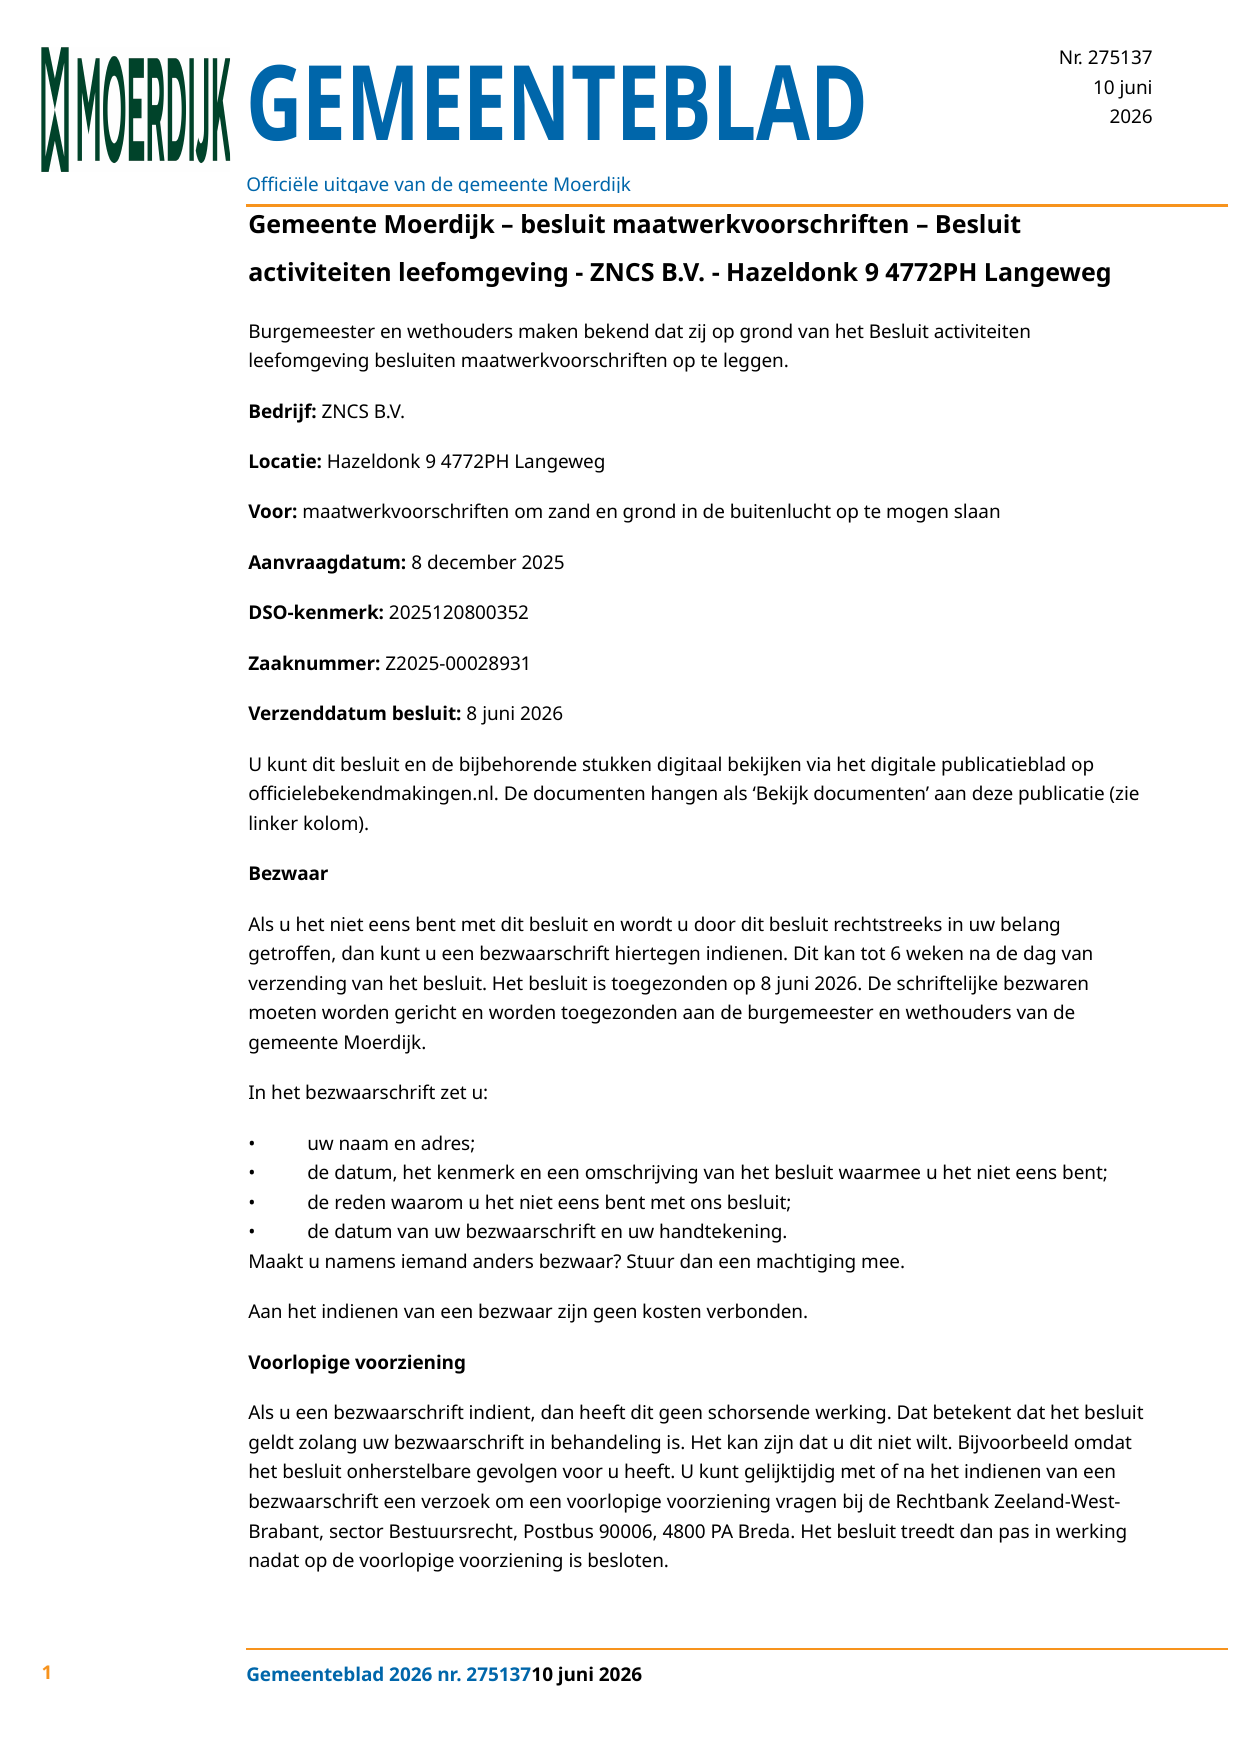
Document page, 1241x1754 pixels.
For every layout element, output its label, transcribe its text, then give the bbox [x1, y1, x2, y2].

text Maakt u namens iemand anders bezwaar? Stuur dan een machtiging mee. [248, 1248, 1152, 1274]
text Aan het indienen van een bezwaar zijn geen kosten verbonden. [248, 1299, 1152, 1324]
list de datum, het kenmerk en een omschrijving van het besluit waarmee u het niet eens bent; [248, 1159, 1152, 1185]
text Zaaknummer: Z2025-00028931 [248, 650, 1152, 676]
text In het bezwaarschrift zet u: [248, 1079, 1152, 1105]
picture [41, 47, 231, 172]
text Voor: maatwerkvoorschriften om zand en grond in de buitenlucht op te mogen slaan [248, 499, 1152, 524]
list uw naam en adres; [248, 1130, 1152, 1156]
list de reden waarom u het niet eens bent met ons besluit; [248, 1189, 1152, 1215]
text Locatie: Hazeldonk 9 4772PH Langeweg [248, 448, 1152, 474]
text Bezwaar [248, 860, 1152, 886]
text DSO-kenmerk: 2025120800352 [248, 599, 1152, 625]
text Burgemeester en wethouders maken bekend dat zij op grond van het Besluit activiteiten leefomgeving besluiten maatwerkvoorschriften op te leggen. [248, 318, 1152, 373]
text Bedrijf: ZNCS B.V. [248, 398, 1152, 424]
list de datum van uw bezwaarschrift en uw handtekening. [248, 1219, 1152, 1244]
text U kunt dit besluit en de bijbehorende stukken digitaal bekijken via het digitale publicatieblad op officielebekendmakingen.nl. De documenten hangen als ‘Bekijk documenten’ aan deze publicatie (zie linker kolom). [248, 751, 1152, 836]
text Als u het niet eens bent met dit besluit en wordt u door dit besluit rechtstreeks in uw belang getroffen, dan kunt u een bezwaarschrift hiertegen indienen. Dit kan tot 6 weken na de dag van verzending van het besluit. Het besluit is toegezonden op 8 juni 2026. De schriftelijke bezwaren moeten worden gericht en worden toegezonden aan de burgemeester en wethouders van de gemeente Moerdijk. [248, 911, 1152, 1055]
text Gemeente Moerdijk – besluit maatwerkvoorschriften – Besluit activiteiten leefomgeving - ZNCS B.V. - Hazeldonk 9 4772PH Langeweg [248, 207, 1152, 288]
text Voorlopige voorziening [248, 1349, 1152, 1375]
text Aanvraagdatum: 8 december 2025 [248, 549, 1152, 575]
text Verzenddatum besluit: 8 juni 2026 [248, 700, 1152, 726]
text Als u een bezwaarschrift indient, dan heeft dit geen schorsende werking. Dat betekent dat het besluit geldt zolang uw bezwaarschrift in behandeling is. Het kan zijn dat u dit niet wilt. Bijvoorbeeld omdat het besluit onherstelbare gevolgen voor u heeft. U kunt gelijktijdig met of na het indienen van een bezwaarschrift een verzoek om een voorlopige voorziening vragen bij de Rechtbank Zeeland-West-Brabant, sector Bestuursrecht, Postbus 90006, 4800 PA Breda. Het besluit treedt dan pas in werking nadat op de voorlopige voorziening is besloten. [248, 1399, 1152, 1573]
